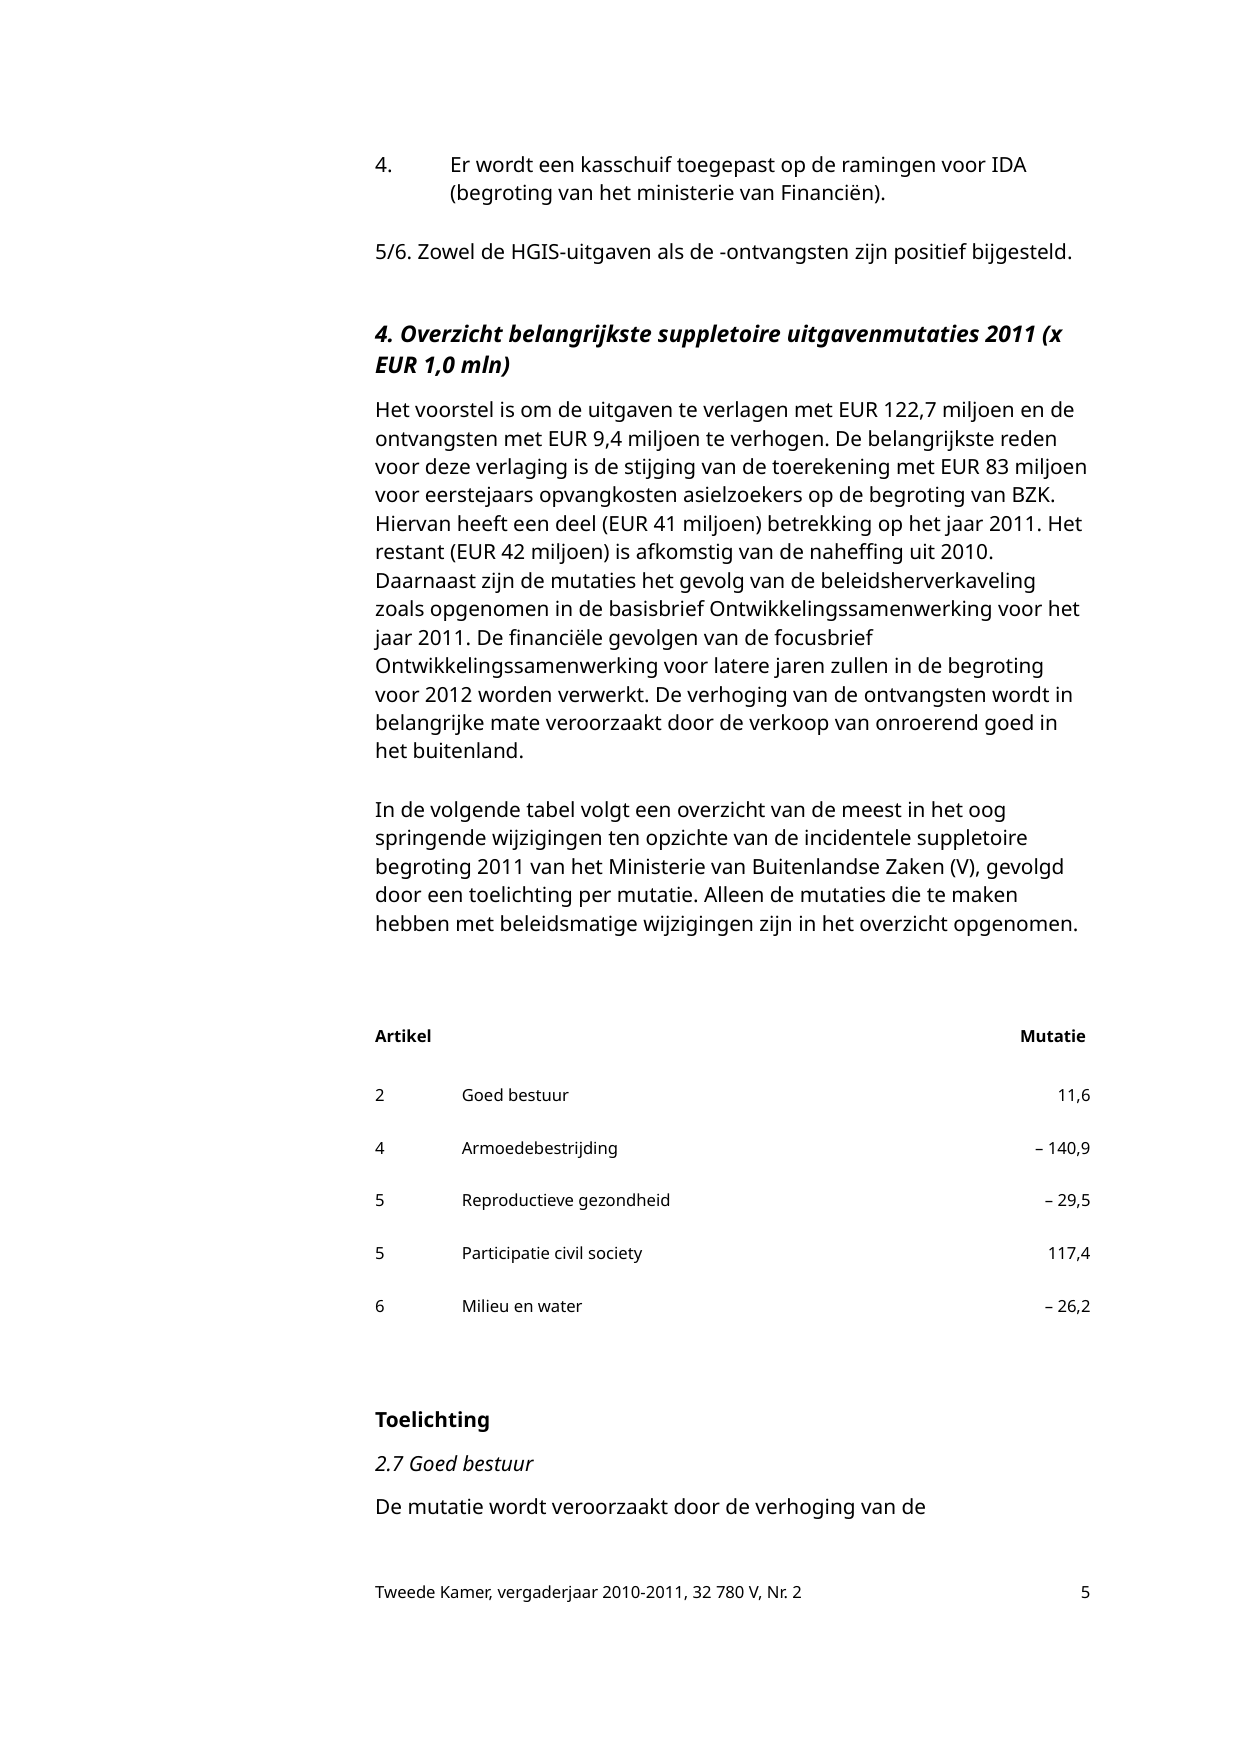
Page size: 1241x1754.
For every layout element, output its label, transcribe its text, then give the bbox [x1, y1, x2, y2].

text Toelichting [375, 1406, 1090, 1434]
list Er wordt een kasschuif toegepast op de ramingen voor IDA (begroting van het ministerie van Financiën). [375, 150, 1090, 207]
table_cell – 29,5 [996, 1189, 1090, 1242]
table_cell 2 [375, 1084, 462, 1136]
text Het voorstel is om de uitgaven te verlagen met EUR 122,7 miljoen en de ontvangsten met EUR 9,4 miljoen te verhogen. De belangrijkste reden voor deze verlaging is de stijging van de toerekening met EUR 83 miljoen voor eerstejaars opvangkosten asielzoekers op de begroting van BZK. Hiervan heeft een deel (EUR 41 miljoen) betrekking op het jaar 2011. Het restant (EUR 42 miljoen) is afkomstig van de naheffing uit 2010. Daarnaast zijn de mutaties het gevolg van de beleidsherverkaveling zoals opgenomen in de basisbrief Ontwikkelingssamenwerking voor het jaar 2011. De financiële gevolgen van de focusbrief Ontwikkelingssamenwerking voor latere jaren zullen in de begroting voor 2012 worden verwerkt. De verhoging van de ontvangsten wordt in belangrijke mate veroorzaakt door de verkoop van onroerend goed in het buitenland. [375, 395, 1090, 765]
table_cell 11,6 [996, 1084, 1090, 1136]
table_cell Milieu en water [462, 1294, 996, 1347]
text De mutatie wordt veroorzaakt door de verhoging van de [375, 1492, 1090, 1521]
table_cell Goed bestuur [462, 1084, 996, 1136]
table_header Artikel [375, 1025, 462, 1083]
table_cell 6 [375, 1294, 462, 1347]
table_cell 5 [375, 1189, 462, 1242]
table_cell 4 [375, 1136, 462, 1189]
table_header [462, 1025, 996, 1083]
table_cell – 140,9 [996, 1136, 1090, 1189]
subtitle 4. Overzicht belangrijkste suppletoire uitgavenmutaties 2011 (x EUR 1,0 mln) [375, 318, 1090, 380]
table_cell 5 [375, 1242, 462, 1294]
table_cell Reproductieve gezondheid [462, 1189, 996, 1242]
text 5/6. Zowel de HGIS-uitgaven als de -ontvangsten zijn positief bijgesteld. [375, 237, 1090, 265]
table_header Mutatie [996, 1025, 1090, 1083]
table_cell Participatie civil society [462, 1242, 996, 1294]
text 2.7 Goed bestuur [375, 1449, 1090, 1477]
table_cell Armoedebestrijding [462, 1136, 996, 1189]
table_cell – 26,2 [996, 1294, 1090, 1347]
text In de volgende tabel volgt een overzicht van de meest in het oog springende wijzigingen ten opzichte van de incidentele suppletoire begroting 2011 van het Ministerie van Buitenlandse Zaken (V), gevolgd door een toelichting per mutatie. Alleen de mutaties die te maken hebben met beleidsmatige wijzigingen zijn in het overzicht opgenomen. [375, 795, 1090, 937]
table_cell 117,4 [996, 1242, 1090, 1294]
